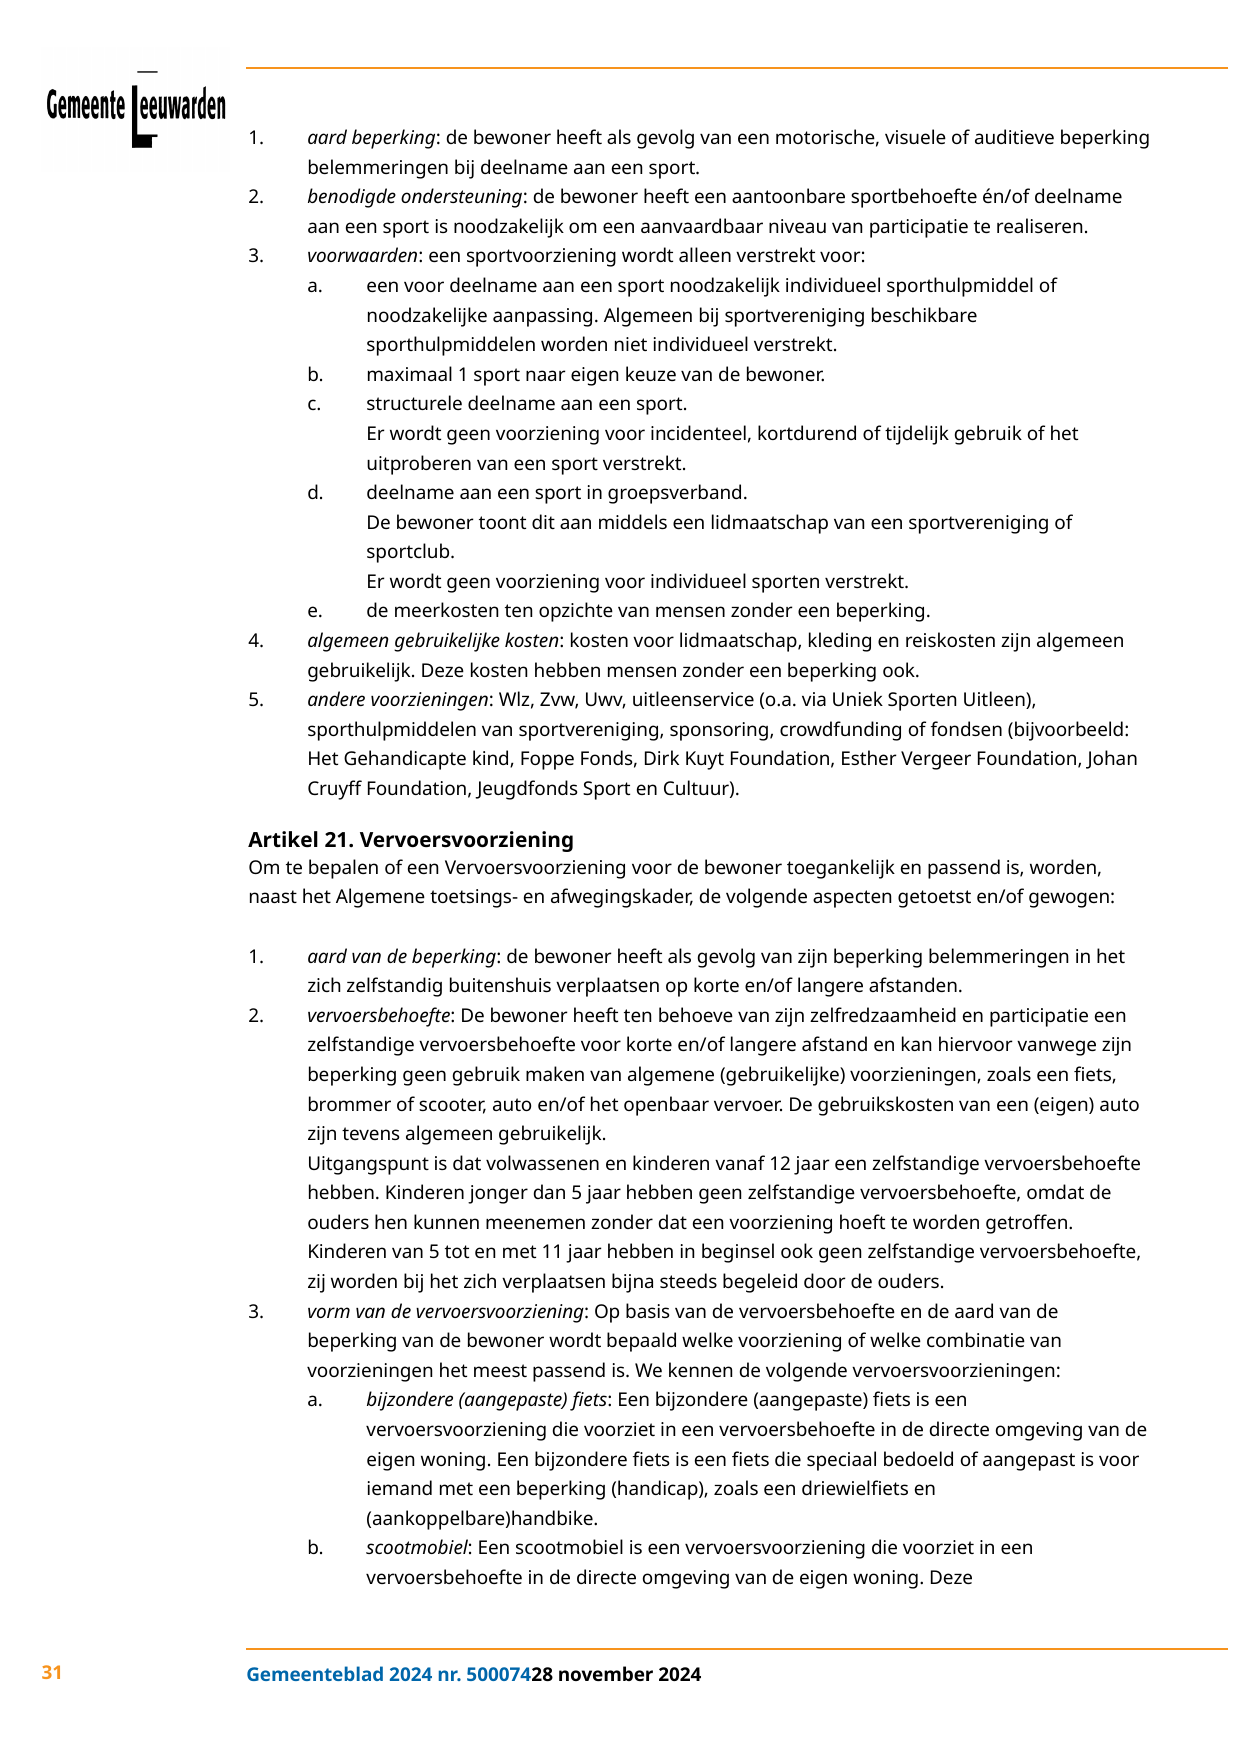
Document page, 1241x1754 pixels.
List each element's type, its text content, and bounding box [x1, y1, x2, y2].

picture [41, 47, 231, 172]
text Om te bepalen of een Vervoersvoorziening voor de bewoner toegankelijk en passend is, worden, naast het Algemene toetsings- en afwegingskader, de volgende aspecten getoetst en/of gewogen: [248, 854, 1152, 909]
list algemeen gebruikelijke kosten: kosten voor lidmaatschap, kleding en reiskosten zijn algemeen gebruikelijk. Deze kosten hebben mensen zonder een beperking ook. [248, 627, 1152, 683]
list andere voorzieningen: Wlz, Zvw, Uwv, uitleenservice (o.a. via Uniek Sporten Uitleen), sporthulpmiddelen van sportvereniging, sponsoring, crowdfunding of fondsen (bijvoorbeeld: Het Gehandicapte kind, Foppe Fonds, Dirk Kuyt Foundation, Esther Vergeer Foundation, Johan Cruyff Foundation, Jeugdfonds Sport en Cultuur). [248, 686, 1152, 801]
list de meerkosten ten opzichte van mensen zonder een beperking. [307, 598, 1152, 623]
list vervoersbehoefte: De bewoner heeft ten behoeve van zijn zelfredzaamheid en participatie een zelfstandige vervoersbehoefte voor korte en/of langere afstand en kan hiervoor vanwege zijn beperking geen gebruik maken van algemene (gebruikelijke) voorzieningen, zoals een fiets, brommer of scooter, auto en/of het openbaar vervoer. De gebruikskosten van een (eigen) auto zijn tevens algemeen gebruikelijk. [248, 1002, 1152, 1146]
list benodigde ondersteuning: de bewoner heeft een aantoonbare sportbehoefte én/of deelname aan een sport is noodzakelijk om een aanvaardbaar niveau van participatie te realiseren. [248, 183, 1152, 239]
list een voor deelname aan een sport noodzakelijk individueel sporthulpmiddel of noodzakelijke aanpassing. Algemeen bij sportvereniging beschikbare sporthulpmiddelen worden niet individueel verstrekt. [307, 272, 1152, 357]
list aard van de beperking: de bewoner heeft als gevolg van zijn beperking belemmeringen in het zich zelfstandig buitenshuis verplaatsen op korte en/of langere afstanden. [248, 943, 1152, 998]
text Artikel 21. Vervoersvoorziening [248, 826, 1152, 854]
list structurele deelname aan een sport. [307, 391, 1152, 416]
list Er wordt geen voorziening voor incidenteel, kortdurend of tijdelijk gebruik of het uitproberen van een sport verstrekt. [307, 420, 1152, 476]
list Uitgangspunt is dat volwassenen en kinderen vanaf 12 jaar een zelfstandige vervoersbehoefte hebben. Kinderen jonger dan 5 jaar hebben geen zelfstandige vervoersbehoefte, omdat de ouders hen kunnen meenemen zonder dat een voorziening hoeft te worden getroffen. [248, 1150, 1152, 1235]
list aard beperking: de bewoner heeft als gevolg van een motorische, visuele of auditieve beperking belemmeringen bij deelname aan een sport. [248, 124, 1152, 180]
list voorwaarden: een sportvoorziening wordt alleen verstrekt voor: [248, 243, 1152, 268]
list scootmobiel: Een scootmobiel is een vervoersvoorziening die voorziet in een vervoersbehoefte in de directe omgeving van de eigen woning. Deze [307, 1534, 1152, 1590]
list deelname aan een sport in groepsverband. [307, 479, 1152, 505]
list De bewoner toont dit aan middels een lidmaatschap van een sportvereniging of sportclub. [307, 509, 1152, 564]
list bijzondere (aangepaste) fiets: Een bijzondere (aangepaste) fiets is een vervoersvoorziening die voorziet in een vervoersbehoefte in de directe omgeving van de eigen woning. Een bijzondere fiets is een fiets die speciaal bedoeld of aangepast is voor iemand met een beperking (handicap), zoals een driewielfiets en (aankoppelbare)handbike. [307, 1387, 1152, 1531]
list vorm van de vervoersvoorziening: Op basis van de vervoersbehoefte en de aard van de beperking van de bewoner wordt bepaald welke voorziening of welke combinatie van voorzieningen het meest passend is. We kennen de volgende vervoersvoorzieningen: [248, 1298, 1152, 1383]
list Er wordt geen voorziening voor individueel sporten verstrekt. [307, 568, 1152, 594]
list maximaal 1 sport naar eigen keuze van de bewoner. [307, 361, 1152, 387]
list Kinderen van 5 tot en met 11 jaar hebben in beginsel ook geen zelfstandige vervoersbehoefte, zij worden bij het zich verplaatsen bijna steeds begeleid door de ouders. [248, 1239, 1152, 1294]
